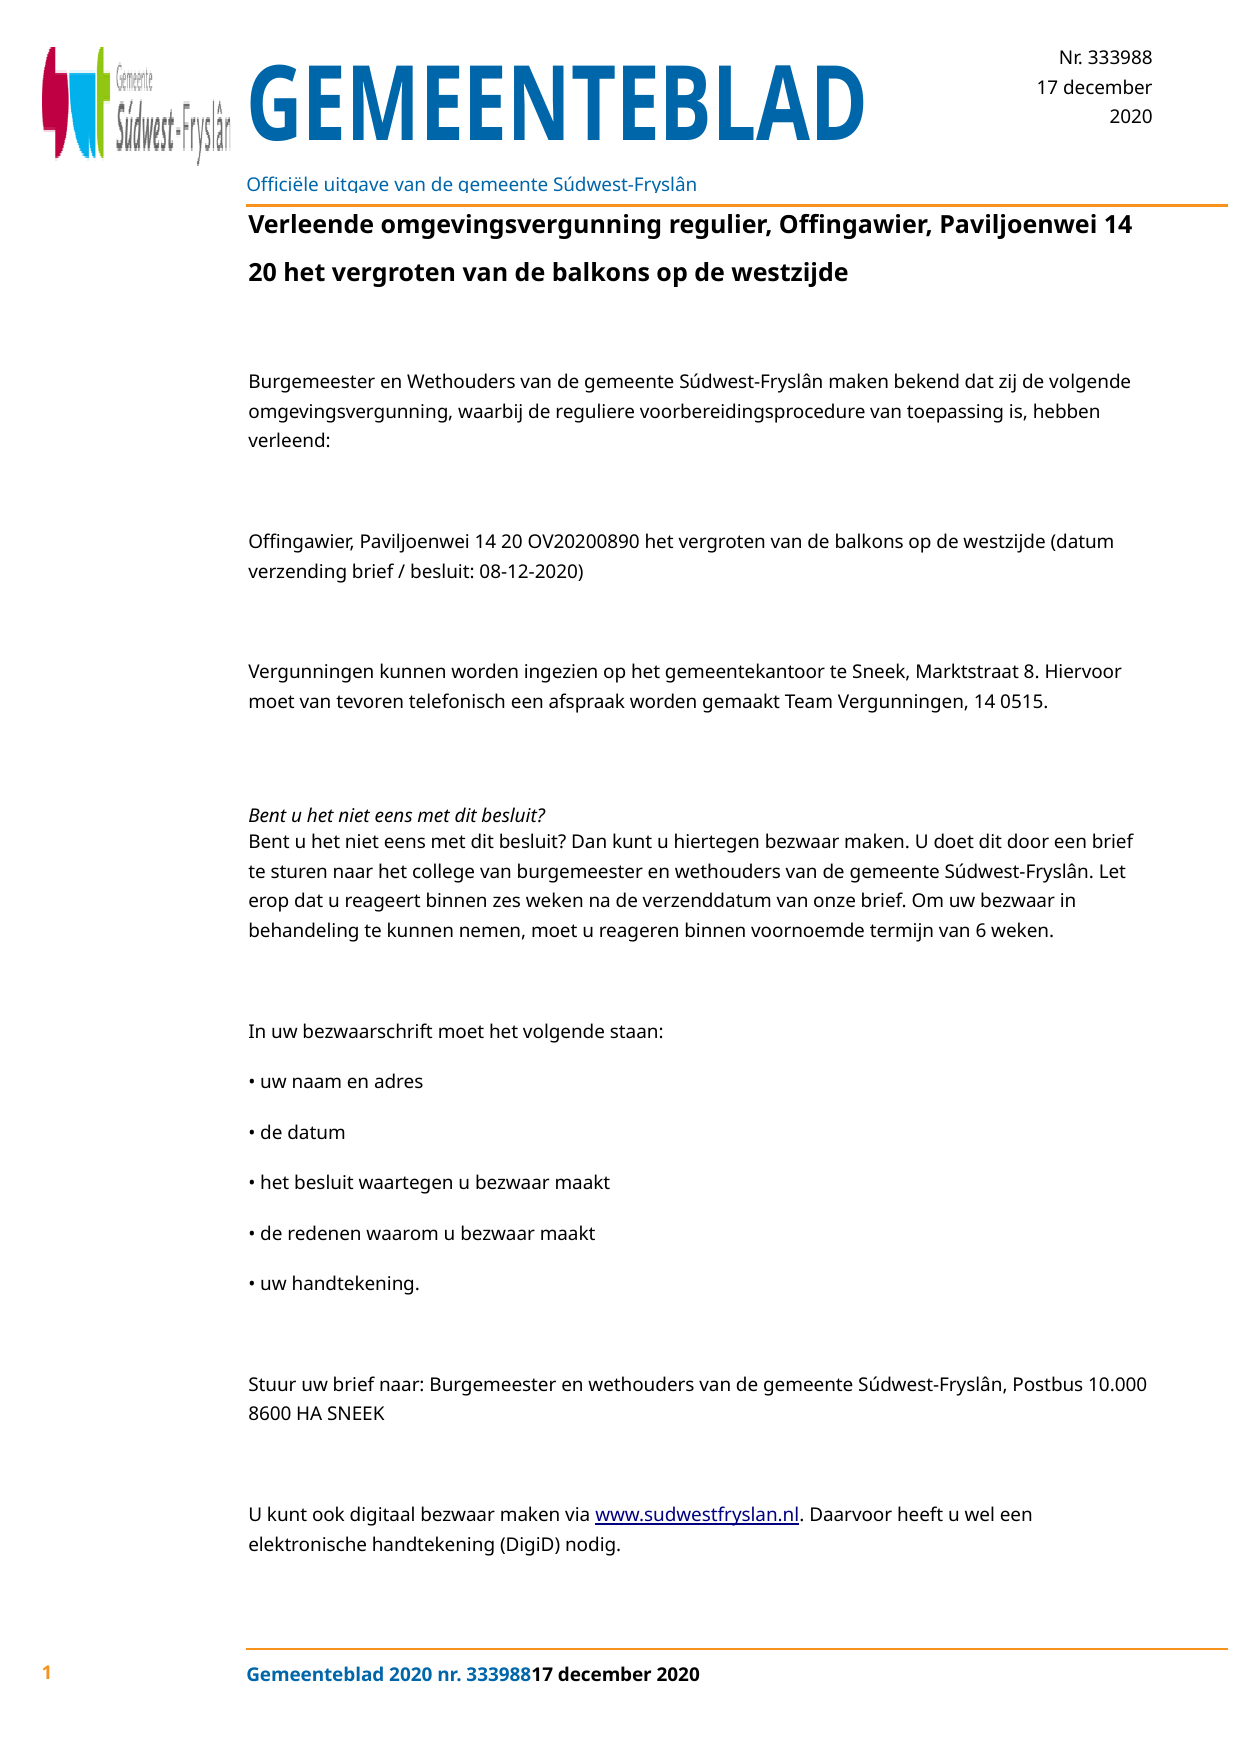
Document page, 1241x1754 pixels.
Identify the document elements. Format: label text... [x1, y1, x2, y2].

text U kunt ook digitaal bezwaar maken via www.sudwestfryslan.nl. Daarvoor heeft u wel een elektronische handtekening (DigiD) nodig. [248, 1501, 1152, 1557]
text Burgemeester en Wethouders van de gemeente Súdwest-Fryslân maken bekend dat zij de volgende omgevingsvergunning, waarbij de reguliere voorbereidingsprocedure van toepassing is, hebben verleend: [248, 368, 1152, 453]
picture [41, 47, 231, 172]
text Bent u het niet eens met dit besluit? [248, 803, 1152, 828]
text Offingawier, Paviljoenwei 14 20 OV20200890 het vergroten van de balkons op de westzijde (datum verzending brief / besluit: 08-12-2020) [248, 528, 1152, 584]
text • het besluit waartegen u bezwaar maakt [248, 1169, 1152, 1195]
text Vergunningen kunnen worden ingezien op het gemeentekantoor te Sneek, Marktstraat 8. Hiervoor moet van tevoren telefonisch een afspraak worden gemaakt Team Vergunningen, 14 0515. [248, 659, 1152, 714]
text Stuur uw brief naar: Burgemeester en wethouders van de gemeente Súdwest-Fryslân, Postbus 10.000 8600 HA SNEEK [248, 1371, 1152, 1426]
text • uw naam en adres [248, 1068, 1152, 1094]
text • uw handtekening. [248, 1270, 1152, 1296]
text Bent u het niet eens met dit besluit? Dan kunt u hiertegen bezwaar maken. U doet dit door een brief te sturen naar het college van burgemeester en wethouders van de gemeente Súdwest-Fryslân. Let erop dat u reageert binnen zes weken na de verzenddatum van onze brief. Om uw bezwaar in behandeling te kunnen nemen, moet u reageren binnen voornoemde termijn van 6 weken. [248, 828, 1152, 943]
text Verleende omgevingsvergunning regulier, Offingawier, Paviljoenwei 14 20 het vergroten van de balkons op de westzijde [248, 207, 1152, 288]
text • de datum [248, 1119, 1152, 1144]
text • de redenen waarom u bezwaar maakt [248, 1220, 1152, 1245]
text In uw bezwaarschrift moet het volgende staan: [248, 1018, 1152, 1044]
